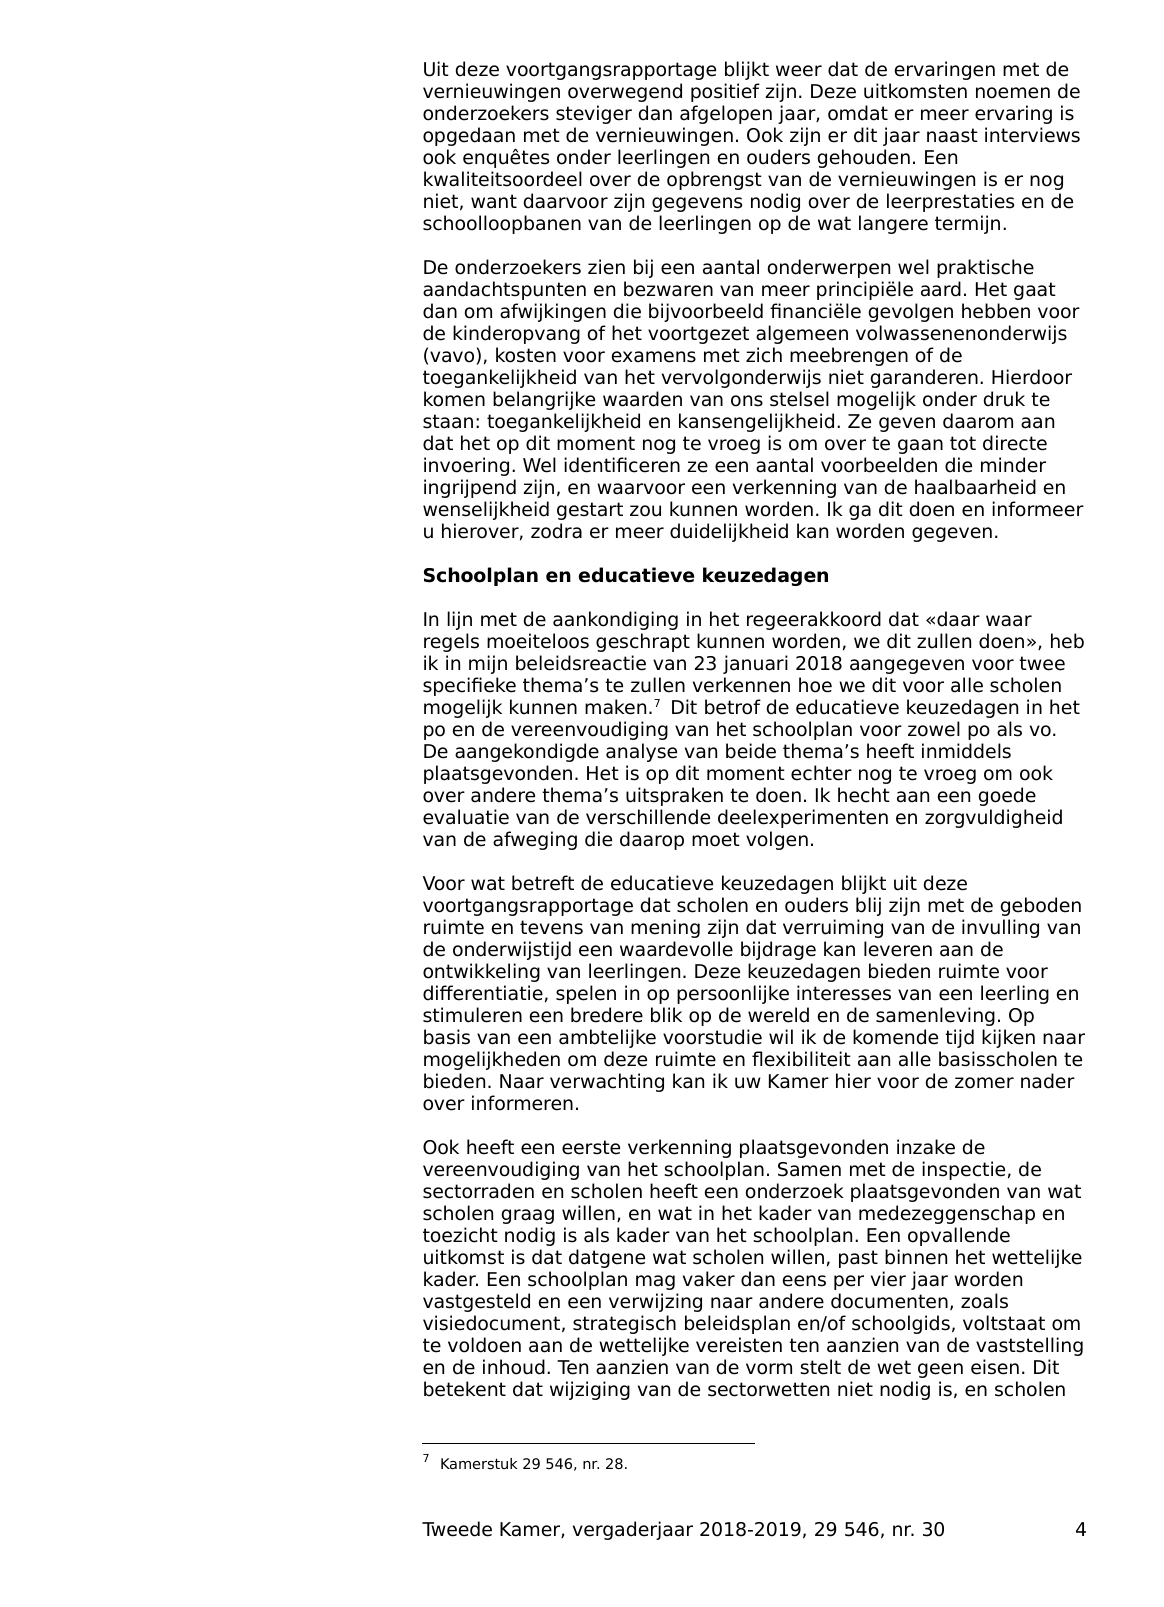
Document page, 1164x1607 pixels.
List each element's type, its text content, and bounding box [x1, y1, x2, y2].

text Voor wat betreft de educatieve keuzedagen blijkt uit deze voortgangsrapportage dat scholen en ouders blij zijn met de geboden ruimte en tevens van mening zijn dat verruiming van de invulling van de onderwijstijd een waardevolle bijdrage kan leveren aan de ontwikkeling van leerlingen. Deze keuzedagen bieden ruimte voor differentiatie, spelen in op persoonlijke interesses van een leerling en stimuleren een bredere blik op de wereld en de samenleving. Op basis van een ambtelijke voorstudie wil ik de komende tijd kijken naar mogelijkheden om deze ruimte en flexibiliteit aan alle basisscholen te bieden. Naar verwachting kan ik uw Kamer hier voor de zomer nader over informeren. [422, 873, 1087, 1115]
text Uit deze voortgangsrapportage blijkt weer dat de ervaringen met de vernieuwingen overwegend positief zijn. Deze uitkomsten noemen de onderzoekers steviger dan afgelopen jaar, omdat er meer ervaring is opgedaan met de vernieuwingen. Ook zijn er dit jaar naast interviews ook enquêtes onder leerlingen en ouders gehouden. Een kwaliteitsoordeel over de opbrengst van de vernieuwingen is er nog niet, want daarvoor zijn gegevens nodig over de leerprestaties en de schoolloopbanen van de leerlingen op de wat langere termijn. [422, 59, 1087, 235]
text In lijn met de aankondiging in het regeerakkoord dat «daar waar regels moeiteloos geschrapt kunnen worden, we dit zullen doen», heb ik in mijn beleidsreactie van 23 januari 2018 aangegeven voor twee specifieke thema’s te zullen verkennen hoe we dit voor alle scholen mogelijk kunnen maken. Dit betrof de educatieve keuzedagen in het po en de vereenvoudiging van het schoolplan voor zowel po als vo. De aangekondigde analyse van beide thema’s heeft inmiddels plaatsgevonden. Het is op dit moment echter nog te vroeg om ook over andere thema’s uitspraken te doen. Ik hecht aan een goede evaluatie van de verschillende deelexperimenten en zorgvuldigheid van de afweging die daarop moet volgen. [422, 609, 1087, 851]
text De onderzoekers zien bij een aantal onderwerpen wel praktische aandachtspunten en bezwaren van meer principiële aard. Het gaat dan om afwijkingen die bijvoorbeeld financiële gevolgen hebben voor de kinderopvang of het voortgezet algemeen volwassenenonderwijs (vavo), kosten voor examens met zich meebrengen of de toegankelijkheid van het vervolgonderwijs niet garanderen. Hierdoor komen belangrijke waarden van ons stelsel mogelijk onder druk te staan: toegankelijkheid en kansengelijkheid. Ze geven daarom aan dat het op dit moment nog te vroeg is om over te gaan tot directe invoering. Wel identificeren ze een aantal voorbeelden die minder ingrijpend zijn, en waarvoor een verkenning van de haalbaarheid en wenselijkheid gestart zou kunnen worden. Ik ga dit doen en informeer u hierover, zodra er meer duidelijkheid kan worden gegeven. [422, 257, 1087, 543]
subtitle Schoolplan en educatieve keuzedagen [422, 565, 1087, 587]
text Ook heeft een eerste verkenning plaatsgevonden inzake de vereenvoudiging van het schoolplan. Samen met de inspectie, de sectorraden en scholen heeft een onderzoek plaatsgevonden van wat scholen graag willen, en wat in het kader van medezeggenschap en toezicht nodig is als kader van het schoolplan. Een opvallende uitkomst is dat datgene wat scholen willen, past binnen het wettelijke kader. Een schoolplan mag vaker dan eens per vier jaar worden vastgesteld en een verwijzing naar andere documenten, zoals visiedocument, strategisch beleidsplan en/of schoolgids, voltstaat om te voldoen aan de wettelijke vereisten ten aanzien van de vaststelling en de inhoud. Ten aanzien van de vorm stelt de wet geen eisen. Dit betekent dat wijziging van de sectorwetten niet nodig is, en scholen [422, 1137, 1087, 1401]
text Kamerstuk 29 546, nr. 28. [422, 1452, 1087, 1474]
